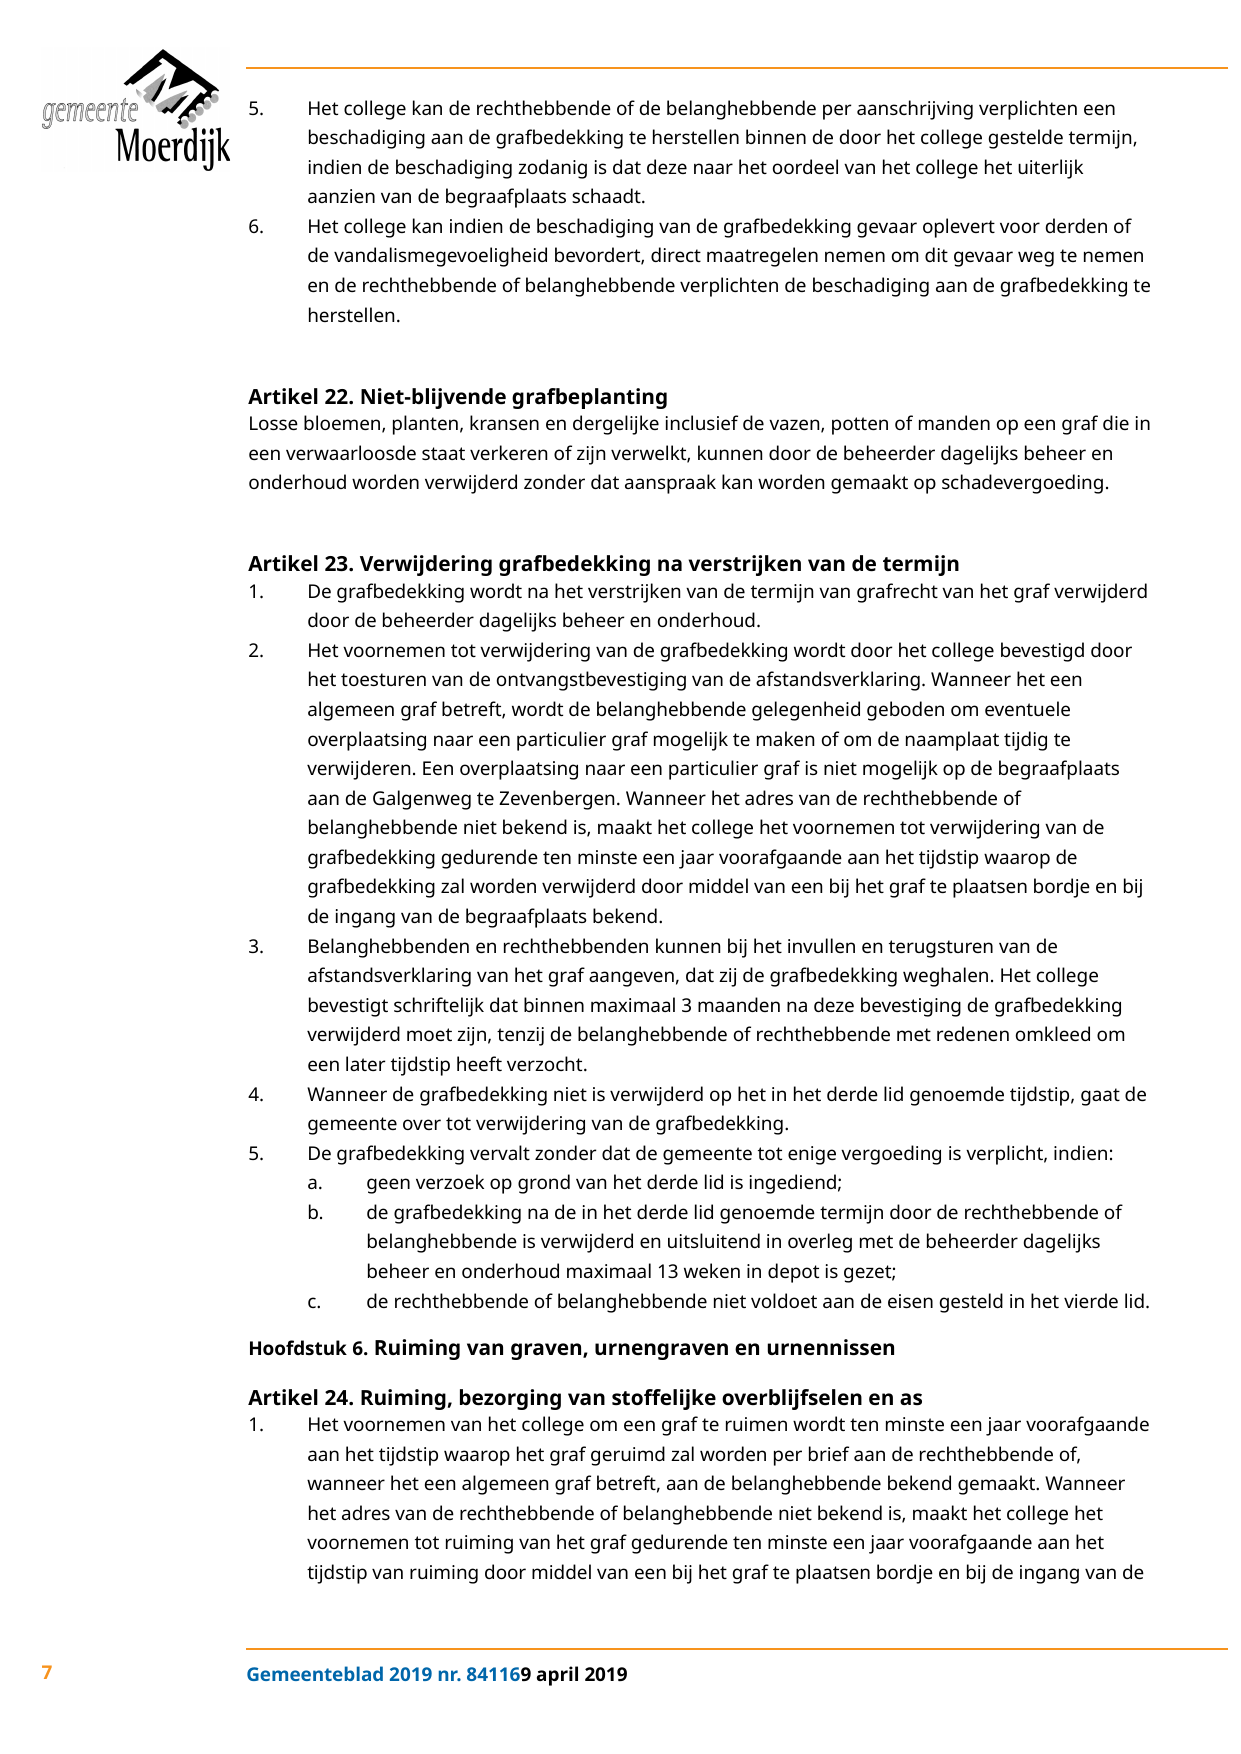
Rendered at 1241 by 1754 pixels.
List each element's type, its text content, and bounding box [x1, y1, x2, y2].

text Artikel 24. Ruiming, bezorging van stoffelijke overblijfselen en as [248, 1383, 1152, 1411]
list Het college kan indien de beschadiging van de grafbedekking gevaar oplevert voor derden of de vandalismegevoeligheid bevordert, direct maatregelen nemen om dit gevaar weg te nemen en de rechthebbende of belanghebbende verplichten de beschadiging aan de grafbedekking te herstellen. [248, 213, 1152, 328]
text Losse bloemen, planten, kransen en dergelijke inclusief de vazen, potten of manden op een graf die in een verwaarloosde staat verkeren of zijn verwelkt, kunnen door de beheerder dagelijks beheer en onderhoud worden verwijderd zonder dat aanspraak kan worden gemaakt op schadevergoeding. [248, 410, 1152, 495]
list Het college kan de rechthebbende of de belanghebbende per aanschrijving verplichten een beschadiging aan de grafbedekking te herstellen binnen de door het college gestelde termijn, indien de beschadiging zodanig is dat deze naar het oordeel van het college het uiterlijk aanzien van de begraafplaats schaadt. [248, 95, 1152, 209]
list Het voornemen tot verwijdering van de grafbedekking wordt door het college bevestigd door het toesturen van de ontvangstbevestiging van de afstandsverklaring. Wanneer het een algemeen graf betreft, wordt de belanghebbende gelegenheid geboden om eventuele overplaatsing naar een particulier graf mogelijk te maken of om de naamplaat tijdig te verwijderen. Een overplaatsing naar een particulier graf is niet mogelijk op de begraafplaats aan de Galgenweg te Zevenbergen. Wanneer het adres van de rechthebbende of belanghebbende niet bekend is, maakt het college het voornemen tot verwijdering van de grafbedekking gedurende ten minste een jaar voorafgaande aan het tijdstip waarop de grafbedekking zal worden verwijderd door middel van een bij het graf te plaatsen bordje en bij de ingang van de begraafplaats bekend. [248, 637, 1152, 929]
picture [41, 47, 231, 172]
text Artikel 23. Verwijdering grafbedekking na verstrijken van de termijn [248, 549, 1152, 578]
list de grafbedekking na de in het derde lid genoemde termijn door de rechthebbende of belanghebbende is verwijderd en uitsluitend in overleg met de beheerder dagelijks beheer en onderhoud maximaal 13 weken in depot is gezet; [307, 1199, 1152, 1284]
list De grafbedekking wordt na het verstrijken van de termijn van grafrecht van het graf verwijderd door de beheerder dagelijks beheer en onderhoud. [248, 578, 1152, 633]
list Wanneer de grafbedekking niet is verwijderd op het in het derde lid genoemde tijdstip, gaat de gemeente over tot verwijdering van de grafbedekking. [248, 1081, 1152, 1136]
list Het voornemen van het college om een graf te ruimen wordt ten minste een jaar voorafgaande aan het tijdstip waarop het graf geruimd zal worden per brief aan de rechthebbende of, wanneer het een algemeen graf betreft, aan de belanghebbende bekend gemaakt. Wanneer het adres van de rechthebbende of belanghebbende niet bekend is, maakt het college het voornemen tot ruiming van het graf gedurende ten minste een jaar voorafgaande aan het tijdstip van ruiming door middel van een bij het graf te plaatsen bordje en bij de ingang van de [248, 1411, 1152, 1585]
text Artikel 22. Niet-blijvende grafbeplanting [248, 382, 1152, 410]
list de rechthebbende of belanghebbende niet voldoet aan de eisen gesteld in het vierde lid. [307, 1288, 1152, 1314]
list Belanghebbenden en rechthebbenden kunnen bij het invullen en terugsturen van de afstandsverklaring van het graf aangeven, dat zij de grafbedekking weghalen. Het college bevestigt schriftelijk dat binnen maximaal 3 maanden na deze bevestiging de grafbedekking verwijderd moet zijn, tenzij de belanghebbende of rechthebbende met redenen omkleed om een later tijdstip heeft verzocht. [248, 933, 1152, 1077]
text Hoofdstuk 6. Ruiming van graven, urnengraven en urnennissen [248, 1333, 1152, 1362]
list De grafbedekking vervalt zonder dat de gemeente tot enige vergoeding is verplicht, indien: [248, 1140, 1152, 1166]
list geen verzoek op grond van het derde lid is ingediend; [307, 1169, 1152, 1195]
